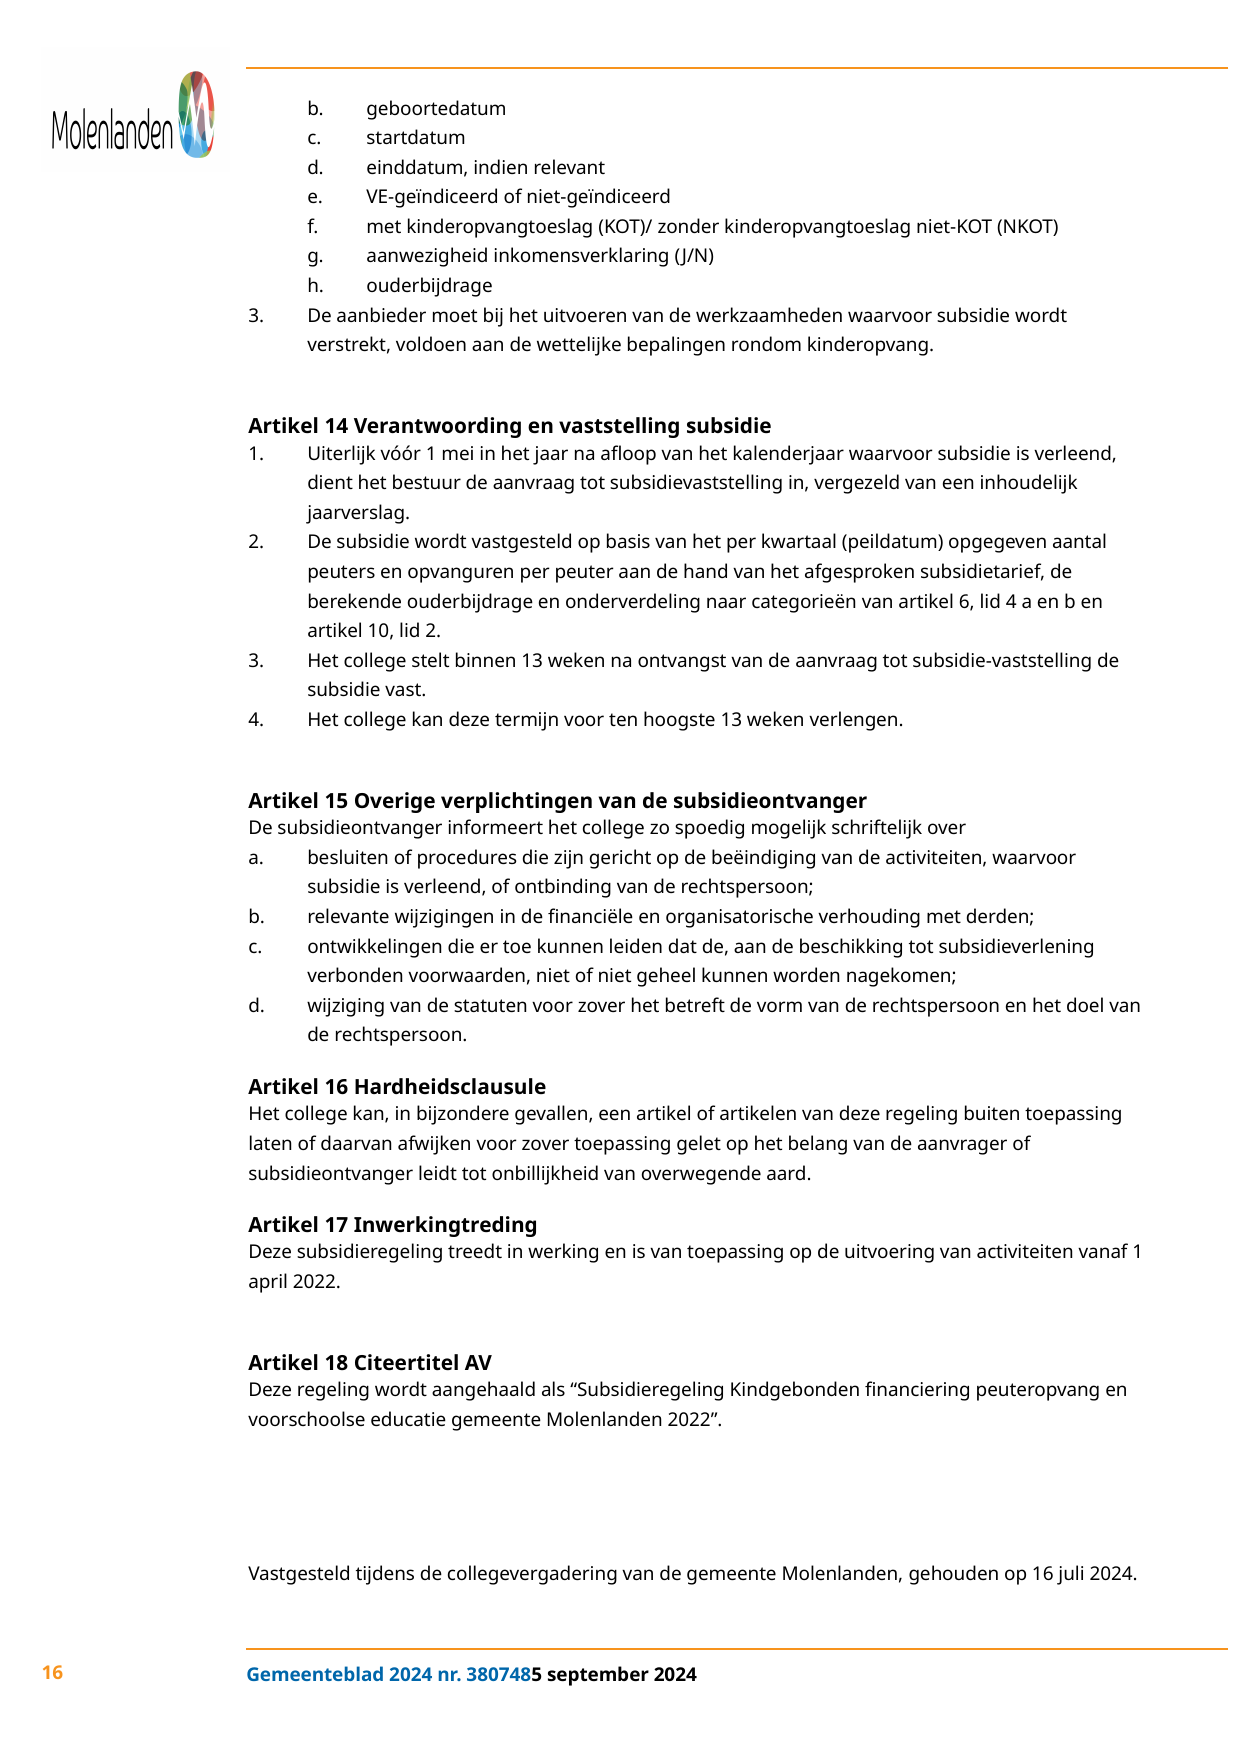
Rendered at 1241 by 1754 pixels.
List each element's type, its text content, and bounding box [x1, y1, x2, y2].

list Het college stelt binnen 13 weken na ontvangst van de aanvraag tot subsidie-vaststelling de subsidie vast. [248, 647, 1152, 702]
list relevante wijzigingen in de financiële en organisatorische verhouding met derden; [248, 903, 1152, 929]
list De subsidie wordt vastgesteld op basis van het per kwartaal (peildatum) opgegeven aantal peuters en opvanguren per peuter aan de hand van het afgesproken subsidietarief, de berekende ouderbijdrage en onderverdeling naar categorieën van artikel 6, lid 4 a en b en artikel 10, lid 2. [248, 529, 1152, 643]
list wijziging van de statuten voor zover het betreft de vorm van de rechtspersoon en het doel van de rechtspersoon. [248, 992, 1152, 1047]
list VE-geïndiceerd of niet-geïndiceerd [307, 183, 1152, 209]
list Uiterlijk vóór 1 mei in het jaar na afloop van het kalenderjaar waarvoor subsidie is verleend, dient het bestuur de aanvraag tot subsidievaststelling in, vergezeld van een inhoudelijk jaarverslag. [248, 440, 1152, 525]
text Artikel 16 Hardheidsclausule [248, 1072, 1152, 1101]
text Artikel 15 Overige verplichtingen van de subsidieontvanger [248, 786, 1152, 814]
list aanwezigheid inkomensverklaring (J/N) [307, 243, 1152, 268]
text Artikel 18 Citeertitel AV [248, 1348, 1152, 1377]
list startdatum [307, 124, 1152, 150]
text Deze regeling wordt aangehaald als “Subsidieregeling Kindgebonden financiering peuteropvang en voorschoolse educatie gemeente Molenlanden 2022”. [248, 1377, 1152, 1432]
text Artikel 14 Verantwoording en vaststelling subsidie [248, 411, 1152, 440]
text Het college kan, in bijzondere gevallen, een artikel of artikelen van deze regeling buiten toepassing laten of daarvan afwijken voor zover toepassing gelet op het belang van de aanvrager of subsidieontvanger leidt tot onbillijkheid van overwegende aard. [248, 1101, 1152, 1185]
list einddatum, indien relevant [307, 154, 1152, 180]
list Het college kan deze termijn voor ten hoogste 13 weken verlengen. [248, 706, 1152, 732]
list ouderbijdrage [307, 272, 1152, 298]
picture [41, 47, 231, 172]
list De aanbieder moet bij het uitvoeren van de werkzaamheden waarvoor subsidie wordt verstrekt, voldoen aan de wettelijke bepalingen rondom kinderopvang. [248, 302, 1152, 357]
text Vastgesteld tijdens de collegevergadering van de gemeente Molenlanden, gehouden op 16 juli 2024. [248, 1560, 1152, 1586]
text De subsidieontvanger informeert het college zo spoedig mogelijk schriftelijk over [248, 814, 1152, 840]
text Artikel 17 Inwerkingtreding [248, 1210, 1152, 1238]
text Deze subsidieregeling treedt in werking en is van toepassing op de uitvoering van activiteiten vanaf 1 april 2022. [248, 1238, 1152, 1294]
list geboortedatum [307, 95, 1152, 121]
list met kinderopvangtoeslag (KOT)/ zonder kinderopvangtoeslag niet-KOT (NKOT) [307, 213, 1152, 239]
list ontwikkelingen die er toe kunnen leiden dat de, aan de beschikking tot subsidieverlening verbonden voorwaarden, niet of niet geheel kunnen worden nagekomen; [248, 933, 1152, 988]
list besluiten of procedures die zijn gericht op de beëindiging van de activiteiten, waarvoor subsidie is verleend, of ontbinding van de rechtspersoon; [248, 844, 1152, 899]
